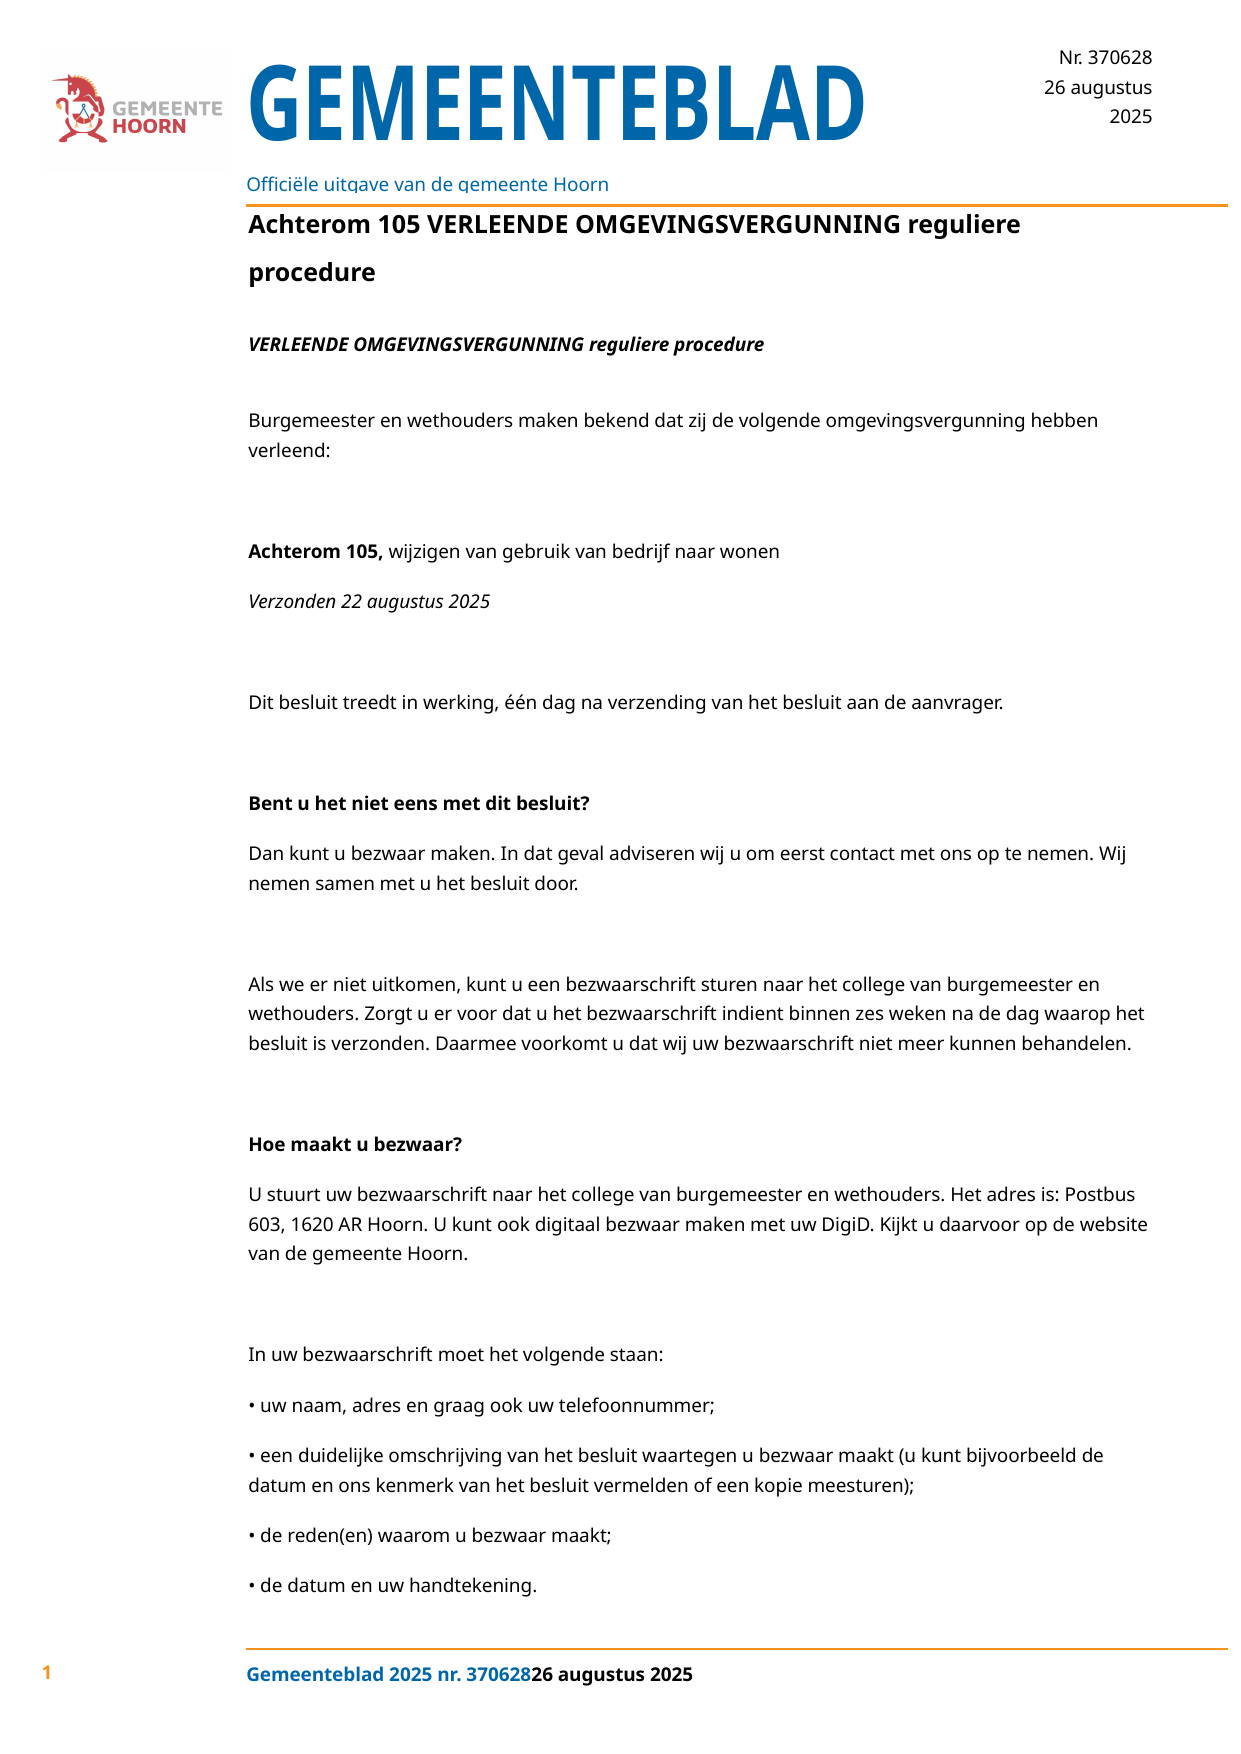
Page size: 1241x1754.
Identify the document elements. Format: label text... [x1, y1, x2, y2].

text • de datum en uw handtekening. [248, 1573, 1152, 1598]
text U stuurt uw bezwaarschrift naar het college van burgemeester en wethouders. Het adres is: Postbus 603, 1620 AR Hoorn. U kunt ook digitaal bezwaar maken met uw DigiD. Kijkt u daarvoor op de website van de gemeente Hoorn. [248, 1181, 1152, 1266]
text In uw bezwaarschrift moet het volgende staan: [248, 1341, 1152, 1367]
text Verzonden 22 augustus 2025 [248, 588, 1152, 614]
text • een duidelijke omschrijving van het besluit waartegen u bezwaar maakt (u kunt bijvoorbeeld de datum en ons kenmerk van het besluit vermelden of een kopie meesturen); [248, 1442, 1152, 1497]
text Burgemeester en wethouders maken bekend dat zij de volgende omgevingsvergunning hebben verleend: [248, 408, 1152, 463]
text • de reden(en) waarom u bezwaar maakt; [248, 1522, 1152, 1548]
text Dan kunt u bezwaar maken. In dat geval adviseren wij u om eerst contact met ons op te nemen. Wij nemen samen met u het besluit door. [248, 841, 1152, 896]
text VERLEENDE OMGEVINGSVERGUNNING reguliere procedure [248, 331, 1152, 357]
text Bent u het niet eens met dit besluit? [248, 790, 1152, 816]
picture [41, 47, 231, 172]
text • uw naam, adres en graag ook uw telefoonnummer; [248, 1392, 1152, 1417]
text Hoe maakt u bezwaar? [248, 1131, 1152, 1157]
text Als we er niet uitkomen, kunt u een bezwaarschrift sturen naar het college van burgemeester en wethouders. Zorgt u er voor dat u het bezwaarschrift indient binnen zes weken na de dag waarop het besluit is verzonden. Daarmee voorkomt u dat wij uw bezwaarschrift niet meer kunnen behandelen. [248, 971, 1152, 1056]
text Dit besluit treedt in werking, één dag na verzending van het besluit aan de aanvrager. [248, 689, 1152, 715]
text Achterom 105 VERLEENDE OMGEVINGSVERGUNNING reguliere procedure [248, 207, 1152, 288]
text Achterom 105, wijzigen van gebruik van bedrijf naar wonen [248, 538, 1152, 564]
